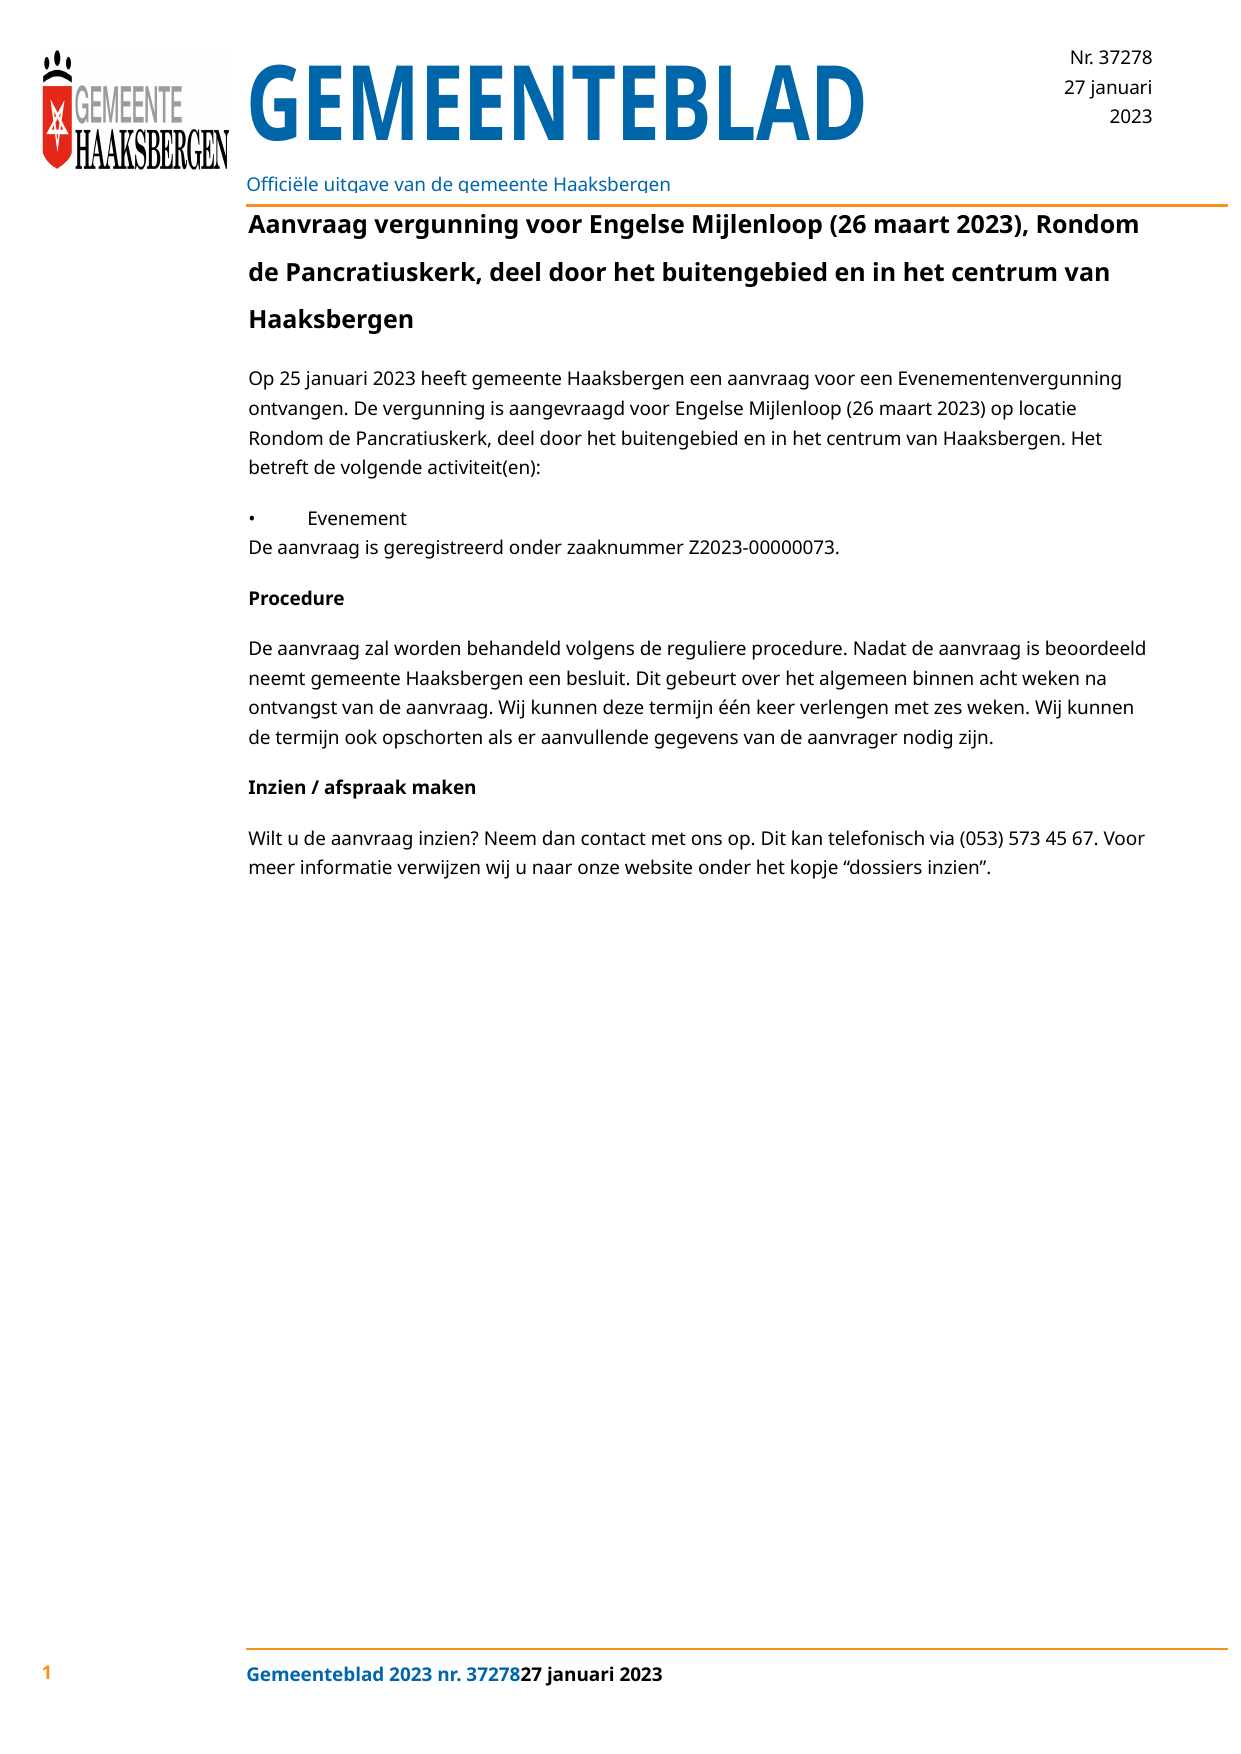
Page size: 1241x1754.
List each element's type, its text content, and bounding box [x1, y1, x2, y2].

text Wilt u de aanvraag inzien? Neem dan contact met ons op. Dit kan telefonisch via (053) 573 45 67. Voor meer informatie verwijzen wij u naar onze website onder het kopje “dossiers inzien”. [248, 825, 1152, 880]
text Op 25 januari 2023 heeft gemeente Haaksbergen een aanvraag voor een Evenementenvergunning ontvangen. De vergunning is aangevraagd voor Engelse Mijlenloop (26 maart 2023) op locatie Rondom de Pancratiuskerk, deel door het buitengebied en in het centrum van Haaksbergen. Het betreft de volgende activiteit(en): [248, 366, 1152, 480]
text Procedure [248, 585, 1152, 610]
text De aanvraag is geregistreerd onder zaaknummer Z2023-00000073. [248, 534, 1152, 560]
list Evenement [248, 505, 1152, 530]
text Inzien / afspraak maken [248, 774, 1152, 800]
text De aanvraag zal worden behandeld volgens de reguliere procedure. Nadat de aanvraag is beoordeeld neemt gemeente Haaksbergen een besluit. Dit gebeurt over het algemeen binnen acht weken na ontvangst van de aanvraag. Wij kunnen deze termijn één keer verlengen met zes weken. Wij kunnen de termijn ook opschorten als er aanvullende gegevens van de aanvrager nodig zijn. [248, 635, 1152, 749]
text Aanvraag vergunning voor Engelse Mijlenloop (26 maart 2023), Rondom de Pancratiuskerk, deel door het buitengebied en in het centrum van Haaksbergen [248, 207, 1152, 336]
picture [41, 47, 231, 172]
